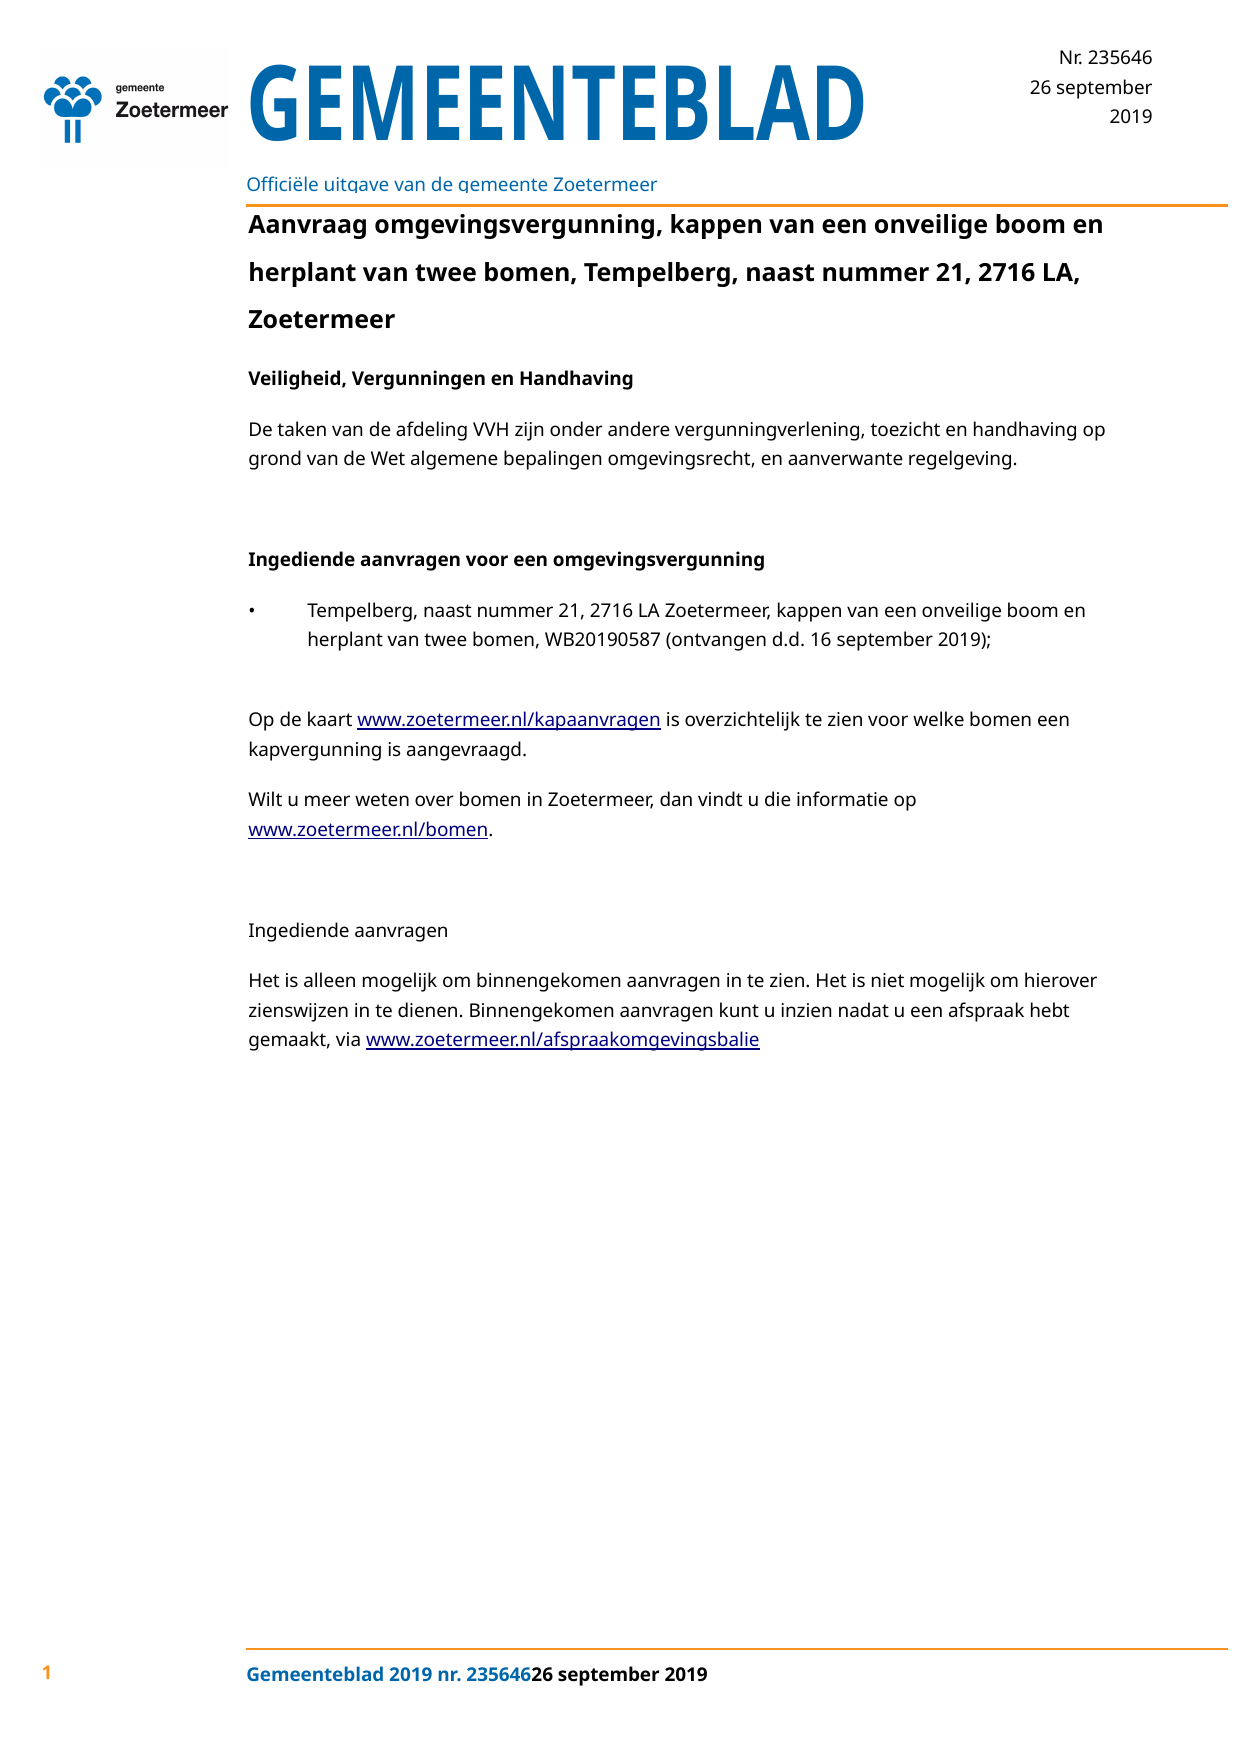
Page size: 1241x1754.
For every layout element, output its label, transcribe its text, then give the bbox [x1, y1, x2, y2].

text Ingediende aanvragen voor een omgevingsvergunning [248, 546, 1152, 572]
text Op de kaart www.zoetermeer.nl/kapaanvragen is overzichtelijk te zien voor welke bomen een kapvergunning is aangevraagd. [248, 706, 1152, 762]
text Het is alleen mogelijk om binnengekomen aanvragen in te zien. Het is niet mogelijk om hierover zienswijzen in te dienen. Binnengekomen aanvragen kunt u inzien nadat u een afspraak hebt gemaakt, via www.zoetermeer.nl/afspraakomgevingsbalie [248, 967, 1152, 1052]
list Tempelberg, naast nummer 21, 2716 LA Zoetermeer, kappen van een onveilige boom en herplant van twee bomen, WB20190587 (ontvangen d.d. 16 september 2019); [248, 597, 1152, 652]
text Wilt u meer weten over bomen in Zoetermeer, dan vindt u die informatie op www.zoetermeer.nl/bomen. [248, 786, 1152, 842]
text Aanvraag omgevingsvergunning, kappen van een onveilige boom en herplant van twee bomen, Tempelberg, naast nummer 21, 2716 LA, Zoetermeer [248, 207, 1152, 336]
text De taken van de afdeling VVH zijn onder andere vergunningverlening, toezicht en handhaving op grond van de Wet algemene bepalingen omgevingsrecht, en aanverwante regelgeving. [248, 416, 1152, 471]
text Ingediende aanvragen [248, 917, 1152, 942]
picture [41, 47, 231, 172]
text Veiligheid, Vergunningen en Handhaving [248, 366, 1152, 391]
